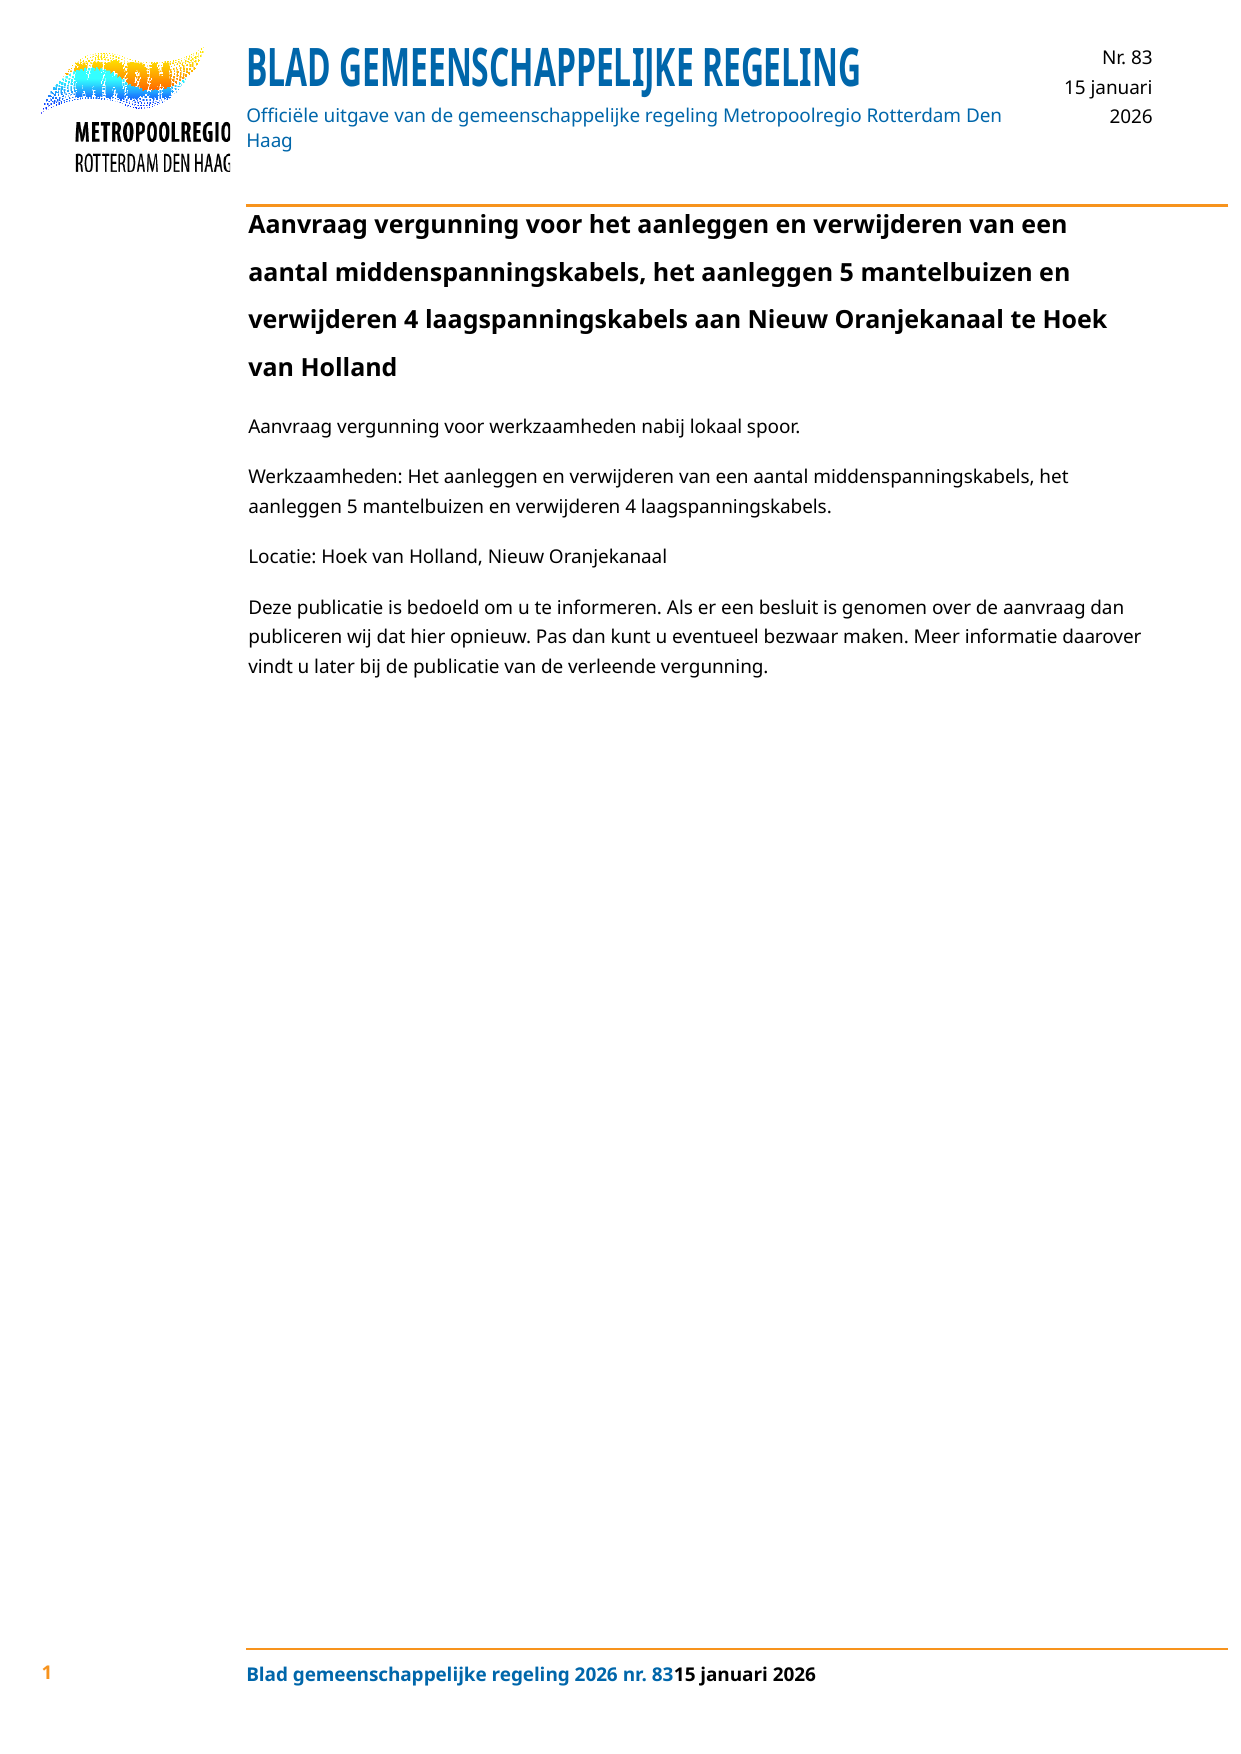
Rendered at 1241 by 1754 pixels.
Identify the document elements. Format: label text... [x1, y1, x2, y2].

text Aanvraag vergunning voor werkzaamheden nabij lokaal spoor. [248, 413, 1152, 439]
text Deze publicatie is bedoeld om u te informeren. Als er een besluit is genomen over de aanvraag dan publiceren wij dat hier opnieuw. Pas dan kunt u eventueel bezwaar maken. Meer informatie daarover vindt u later bij de publicatie van de verleende vergunning. [248, 594, 1152, 679]
text Werkzaamheden: Het aanleggen en verwijderen van een aantal middenspanningskabels, het aanleggen 5 mantelbuizen en verwijderen 4 laagspanningskabels. [248, 463, 1152, 519]
text Locatie: Hoek van Holland, Nieuw Oranjekanaal [248, 543, 1152, 569]
text Aanvraag vergunning voor het aanleggen en verwijderen van een aantal middenspanningskabels, het aanleggen 5 mantelbuizen en verwijderen 4 laagspanningskabels aan Nieuw Oranjekanaal te Hoek van Holland [248, 207, 1152, 384]
picture [41, 47, 231, 172]
